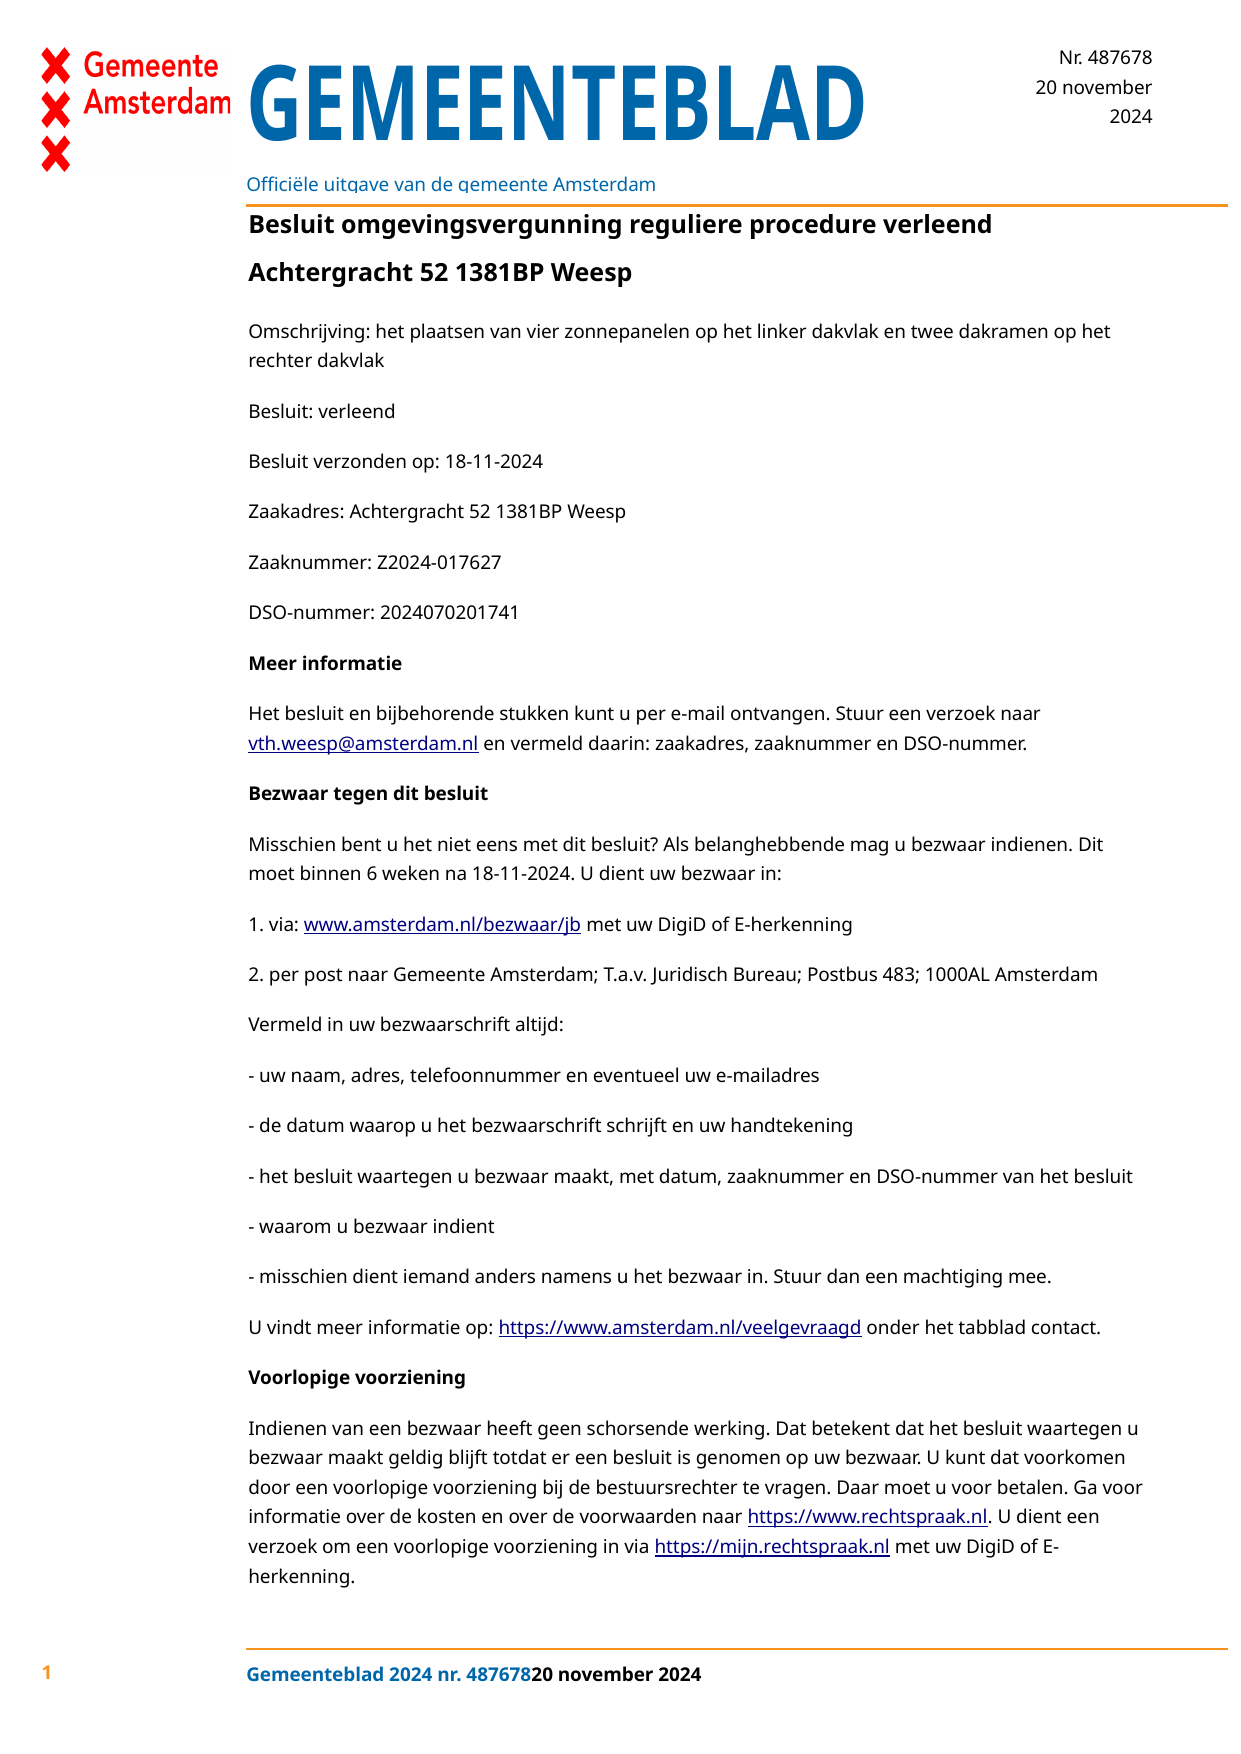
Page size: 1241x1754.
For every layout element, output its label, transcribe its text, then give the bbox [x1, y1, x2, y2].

text Meer informatie [248, 650, 1152, 676]
text Zaaknummer: Z2024-017627 [248, 549, 1152, 575]
text Indienen van een bezwaar heeft geen schorsende werking. Dat betekent dat het besluit waartegen u bezwaar maakt geldig blijft totdat er een besluit is genomen op uw bezwaar. U kunt dat voorkomen door een voorlopige voorziening bij de bestuursrechter te vragen. Daar moet u voor betalen. Ga voor informatie over de kosten en over de voorwaarden naar https://www.rechtspraak.nl. U dient een verzoek om een voorlopige voorziening in via https://mijn.rechtspraak.nl met uw DigiD of E-herkenning. [248, 1415, 1152, 1589]
text Omschrijving: het plaatsen van vier zonnepanelen op het linker dakvlak en twee dakramen op het rechter dakvlak [248, 318, 1152, 373]
text Besluit omgevingsvergunning reguliere procedure verleend Achtergracht 52 1381BP Weesp [248, 207, 1152, 288]
text Vermeld in uw bezwaarschrift altijd: [248, 1012, 1152, 1037]
text Zaakadres: Achtergracht 52 1381BP Weesp [248, 499, 1152, 524]
text - misschien dient iemand anders namens u het bezwaar in. Stuur dan een machtiging mee. [248, 1264, 1152, 1289]
text Misschien bent u het niet eens met dit besluit? Als belanghebbende mag u bezwaar indienen. Dit moet binnen 6 weken na 18-11-2024. U dient uw bezwaar in: [248, 831, 1152, 886]
text 2. per post naar Gemeente Amsterdam; T.a.v. Juridisch Bureau; Postbus 483; 1000AL Amsterdam [248, 961, 1152, 987]
text Besluit: verleend [248, 398, 1152, 424]
text Voorlopige voorziening [248, 1364, 1152, 1390]
text - waarom u bezwaar indient [248, 1213, 1152, 1239]
text - uw naam, adres, telefoonnummer en eventueel uw e-mailadres [248, 1062, 1152, 1088]
text Bezwaar tegen dit besluit [248, 780, 1152, 806]
picture [41, 47, 231, 172]
text Besluit verzonden op: 18-11-2024 [248, 448, 1152, 474]
text U vindt meer informatie op: https://www.amsterdam.nl/veelgevraagd onder het tabblad contact. [248, 1314, 1152, 1340]
text - de datum waarop u het bezwaarschrift schrijft en uw handtekening [248, 1112, 1152, 1138]
text DSO-nummer: 2024070201741 [248, 599, 1152, 625]
text - het besluit waartegen u bezwaar maakt, met datum, zaaknummer en DSO-nummer van het besluit [248, 1163, 1152, 1189]
text Het besluit en bijbehorende stukken kunt u per e-mail ontvangen. Stuur een verzoek naar vth.weesp@amsterdam.nl en vermeld daarin: zaakadres, zaaknummer en DSO-nummer. [248, 700, 1152, 756]
text 1. via: www.amsterdam.nl/bezwaar/jb met uw DigiD of E-herkenning [248, 911, 1152, 937]
